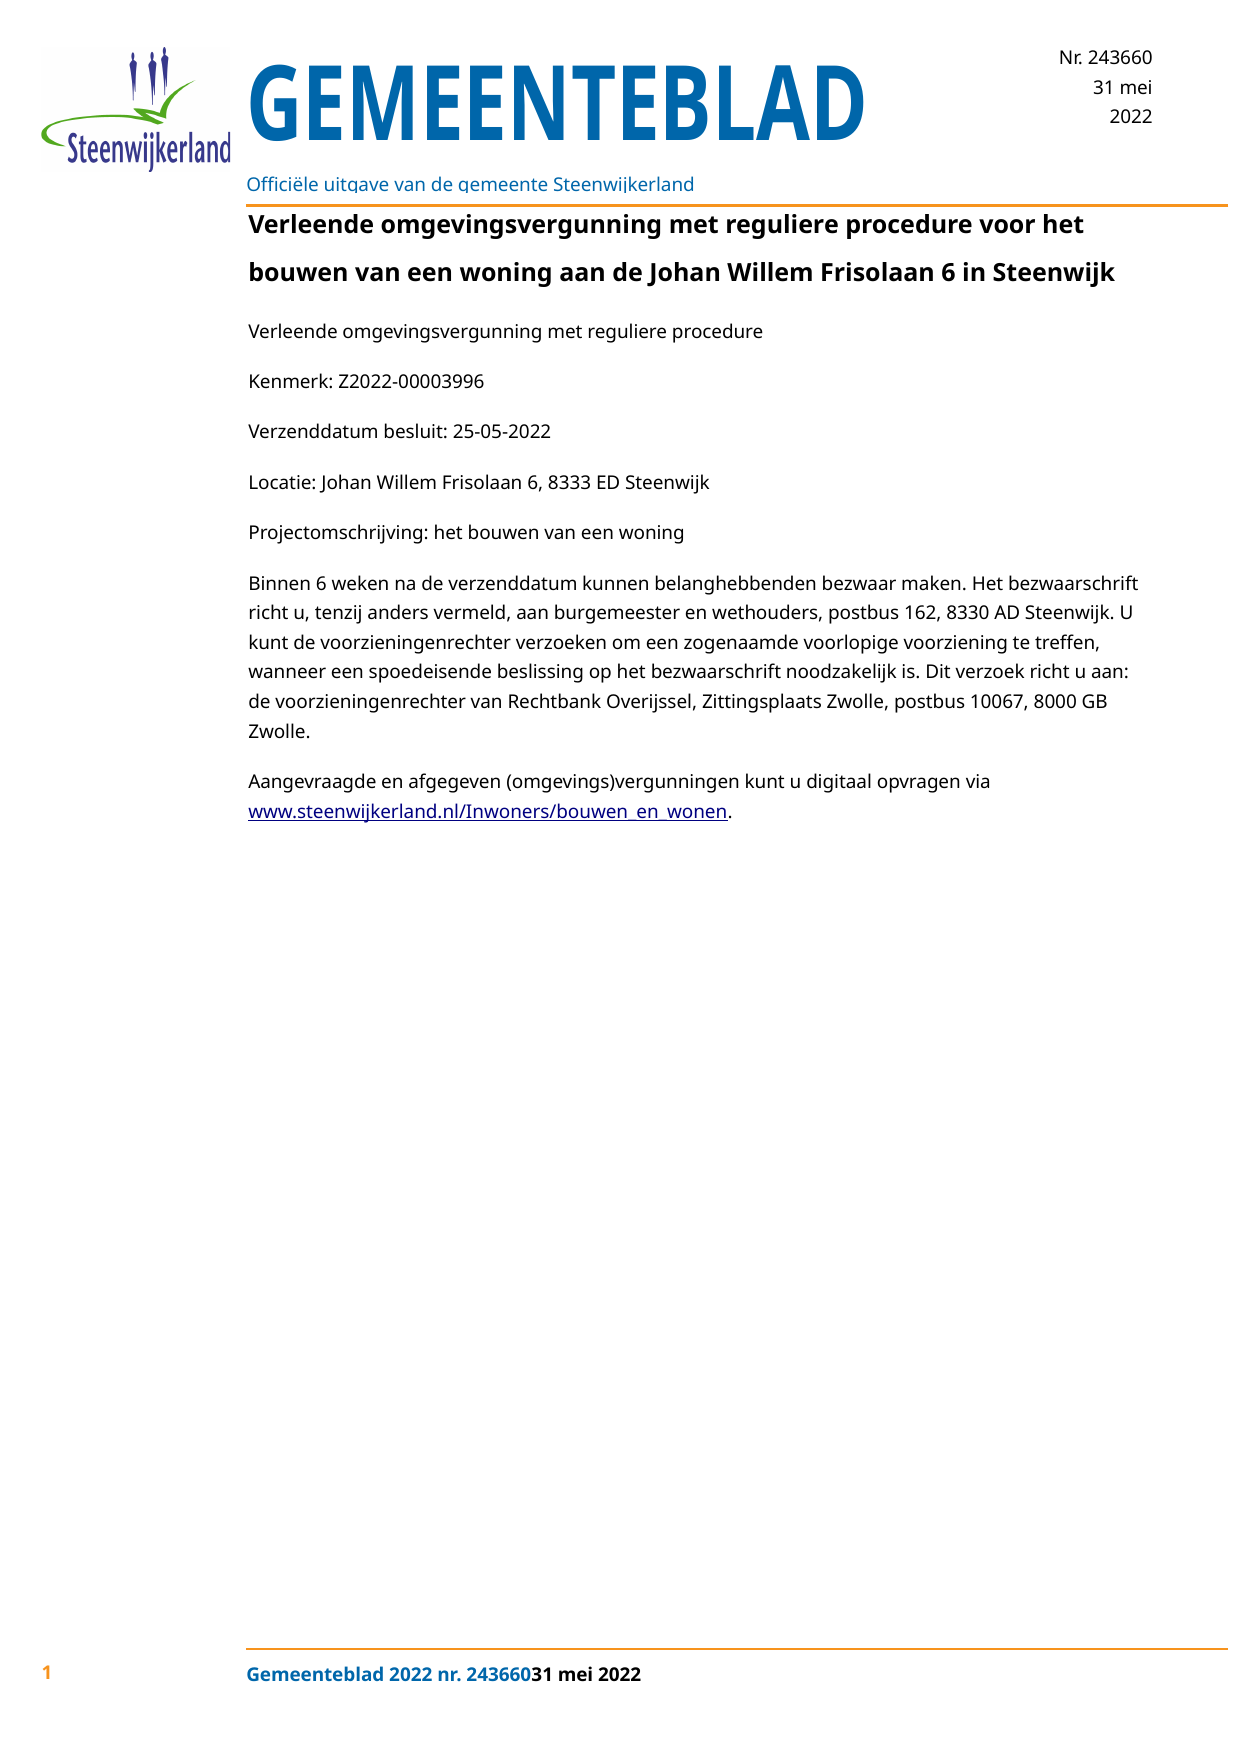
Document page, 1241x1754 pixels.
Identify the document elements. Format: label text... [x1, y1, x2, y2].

text Verzenddatum besluit: 25-05-2022 [248, 419, 1152, 444]
text Projectomschrijving: het bouwen van een woning [248, 519, 1152, 545]
text Verleende omgevingsvergunning met reguliere procedure [248, 318, 1152, 344]
text Verleende omgevingsvergunning met reguliere procedure voor het bouwen van een woning aan de Johan Willem Frisolaan 6 in Steenwijk [248, 207, 1152, 288]
text Locatie: Johan Willem Frisolaan 6, 8333 ED Steenwijk [248, 469, 1152, 495]
text Aangevraagde en afgegeven (omgevings)vergunningen kunt u digitaal opvragen via www.steenwijkerland.nl/Inwoners/bouwen_en_wonen. [248, 768, 1152, 824]
picture [41, 47, 231, 172]
text Kenmerk: Z2022-00003996 [248, 368, 1152, 394]
text Binnen 6 weken na de verzenddatum kunnen belanghebbenden bezwaar maken. Het bezwaarschrift richt u, tenzij anders vermeld, aan burgemeester en wethouders, postbus 162, 8330 AD Steenwijk. U kunt de voorzieningenrechter verzoeken om een zogenaamde voorlopige voorziening te treffen, wanneer een spoedeisende beslissing op het bezwaarschrift noodzakelijk is. Dit verzoek richt u aan: de voorzieningenrechter van Rechtbank Overijssel, Zittingsplaats Zwolle, postbus 10067, 8000 GB Zwolle. [248, 570, 1152, 744]
